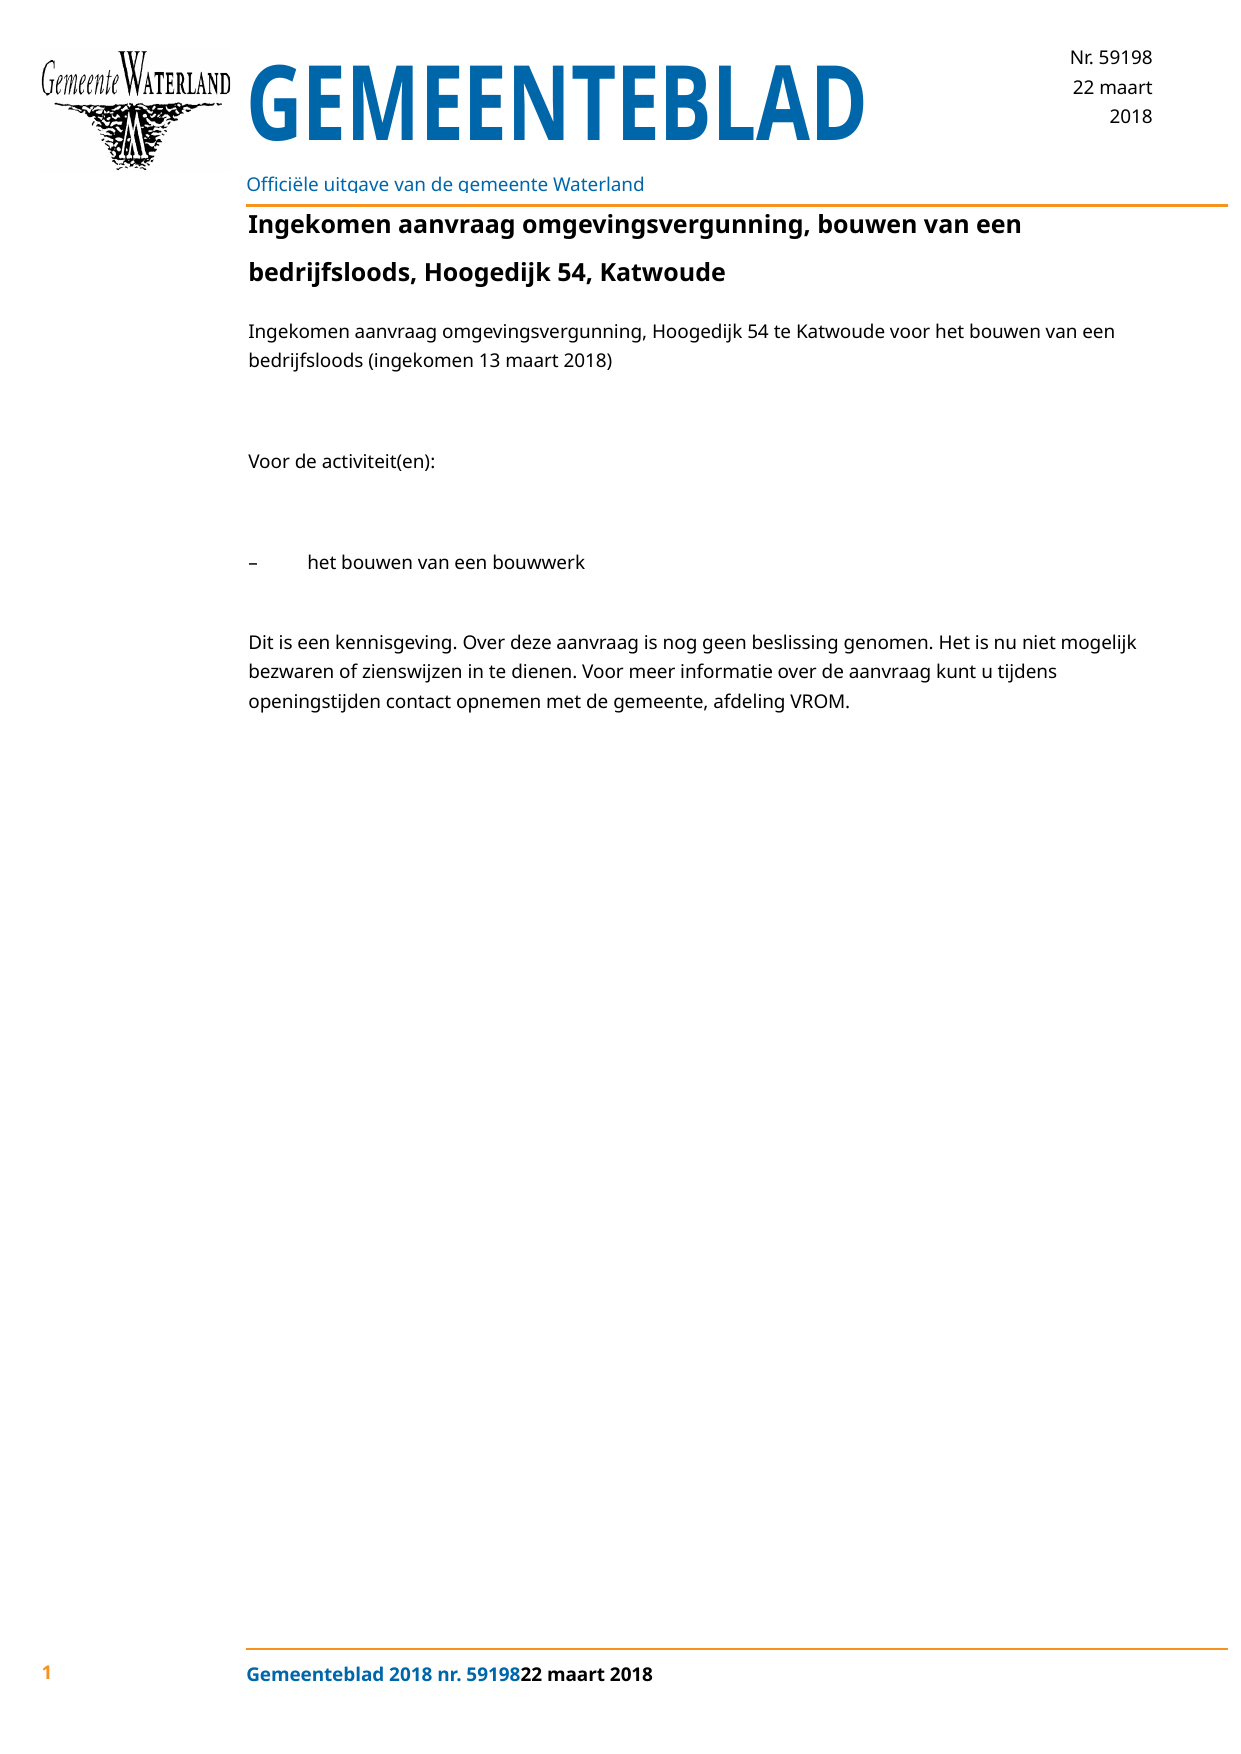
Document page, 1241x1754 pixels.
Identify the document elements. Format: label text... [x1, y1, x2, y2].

text Voor de activiteit(en): [248, 448, 1152, 474]
text Dit is een kennisgeving. Over deze aanvraag is nog geen beslissing genomen. Het is nu niet mogelijk bezwaren of zienswijzen in te dienen. Voor meer informatie over de aanvraag kunt u tijdens openingstijden contact opnemen met de gemeente, afdeling VROM. [248, 629, 1152, 714]
text Ingekomen aanvraag omgevingsvergunning, bouwen van een bedrijfsloods, Hoogedijk 54, Katwoude [248, 207, 1152, 288]
text Ingekomen aanvraag omgevingsvergunning, Hoogedijk 54 te Katwoude voor het bouwen van een bedrijfsloods (ingekomen 13 maart 2018) [248, 318, 1152, 373]
list het bouwen van een bouwwerk [248, 549, 1152, 575]
picture [41, 47, 231, 172]
